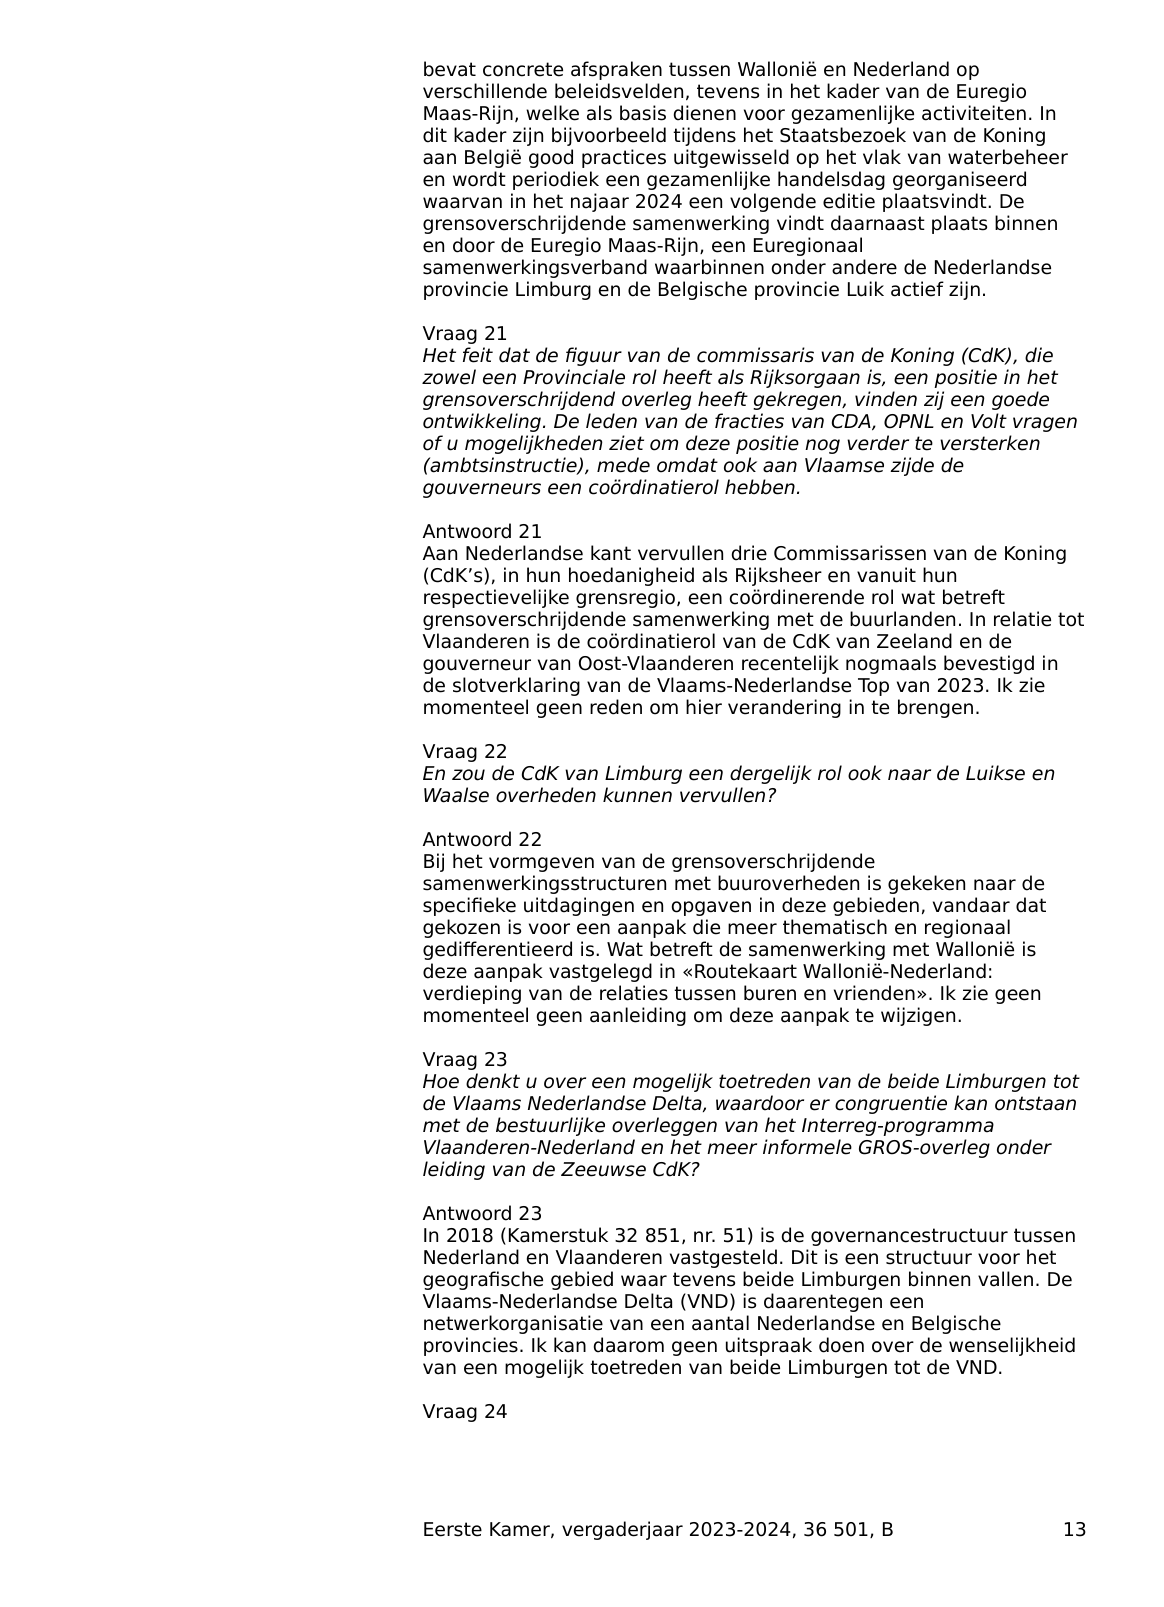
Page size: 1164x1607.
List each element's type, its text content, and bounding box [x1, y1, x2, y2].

text Het feit dat de figuur van de commissaris van de Koning (CdK), die zowel een Provinciale rol heeft als Rijksorgaan is, een positie in het grensoverschrijdend overleg heeft gekregen, vinden zij een goede ontwikkeling. De leden van de fracties van CDA, OPNL en Volt vragen of u mogelijkheden ziet om deze positie nog verder te versterken (ambtsinstructie), mede omdat ook aan Vlaamse zijde de gouverneurs een coördinatierol hebben. [422, 345, 1087, 499]
text Hoe denkt u over een mogelijk toetreden van de beide Limburgen tot de Vlaams Nederlandse Delta, waardoor er congruentie kan ontstaan met de bestuurlijke overleggen van het Interreg-programma Vlaanderen-Nederland en het meer informele GROS-overleg onder leiding van de Zeeuwse CdK? [422, 1071, 1087, 1181]
text bevat concrete afspraken tussen Wallonië en Nederland op verschillende beleidsvelden, tevens in het kader van de Euregio Maas-Rijn, welke als basis dienen voor gezamenlijke activiteiten. In dit kader zijn bijvoorbeeld tijdens het Staatsbezoek van de Koning aan België good practices uitgewisseld op het vlak van waterbeheer en wordt periodiek een gezamenlijke handelsdag georganiseerd waarvan in het najaar 2024 een volgende editie plaatsvindt. De grensoverschrijdende samenwerking vindt daarnaast plaats binnen en door de Euregio Maas-Rijn, een Euregionaal samenwerkingsverband waarbinnen onder andere de Nederlandse provincie Limburg en de Belgische provincie Luik actief zijn. [422, 59, 1087, 301]
text Vraag 24 [422, 1401, 1087, 1423]
text Vraag 21 [422, 323, 1087, 345]
text Vraag 23 [422, 1049, 1087, 1071]
text Aan Nederlandse kant vervullen drie Commissarissen van de Koning (CdK’s), in hun hoedanigheid als Rijksheer en vanuit hun respectievelijke grensregio, een coördinerende rol wat betreft grensoverschrijdende samenwerking met de buurlanden. In relatie tot Vlaanderen is de coördinatierol van de CdK van Zeeland en de gouverneur van Oost-Vlaanderen recentelijk nogmaals bevestigd in de slotverklaring van de Vlaams-Nederlandse Top van 2023. Ik zie momenteel geen reden om hier verandering in te brengen. [422, 543, 1087, 719]
text Bij het vormgeven van de grensoverschrijdende samenwerkingsstructuren met buuroverheden is gekeken naar de specifieke uitdagingen en opgaven in deze gebieden, vandaar dat gekozen is voor een aanpak die meer thematisch en regionaal gedifferentieerd is. Wat betreft de samenwerking met Wallonië is deze aanpak vastgelegd in «Routekaart Wallonië-Nederland: verdieping van de relaties tussen buren en vrienden». Ik zie geen momenteel geen aanleiding om deze aanpak te wijzigen. [422, 851, 1087, 1027]
text In 2018 (Kamerstuk 32 851, nr. 51) is de governancestructuur tussen Nederland en Vlaanderen vastgesteld. Dit is een structuur voor het geografische gebied waar tevens beide Limburgen binnen vallen. De Vlaams-Nederlandse Delta (VND) is daarentegen een netwerkorganisatie van een aantal Nederlandse en Belgische provincies. Ik kan daarom geen uitspraak doen over de wenselijkheid van een mogelijk toetreden van beide Limburgen tot de VND. [422, 1225, 1087, 1379]
text Antwoord 23 [422, 1203, 1087, 1225]
text Antwoord 22 [422, 829, 1087, 851]
text Vraag 22 [422, 741, 1087, 763]
text En zou de CdK van Limburg een dergelijk rol ook naar de Luikse en Waalse overheden kunnen vervullen? [422, 763, 1087, 807]
text Antwoord 21 [422, 521, 1087, 543]
